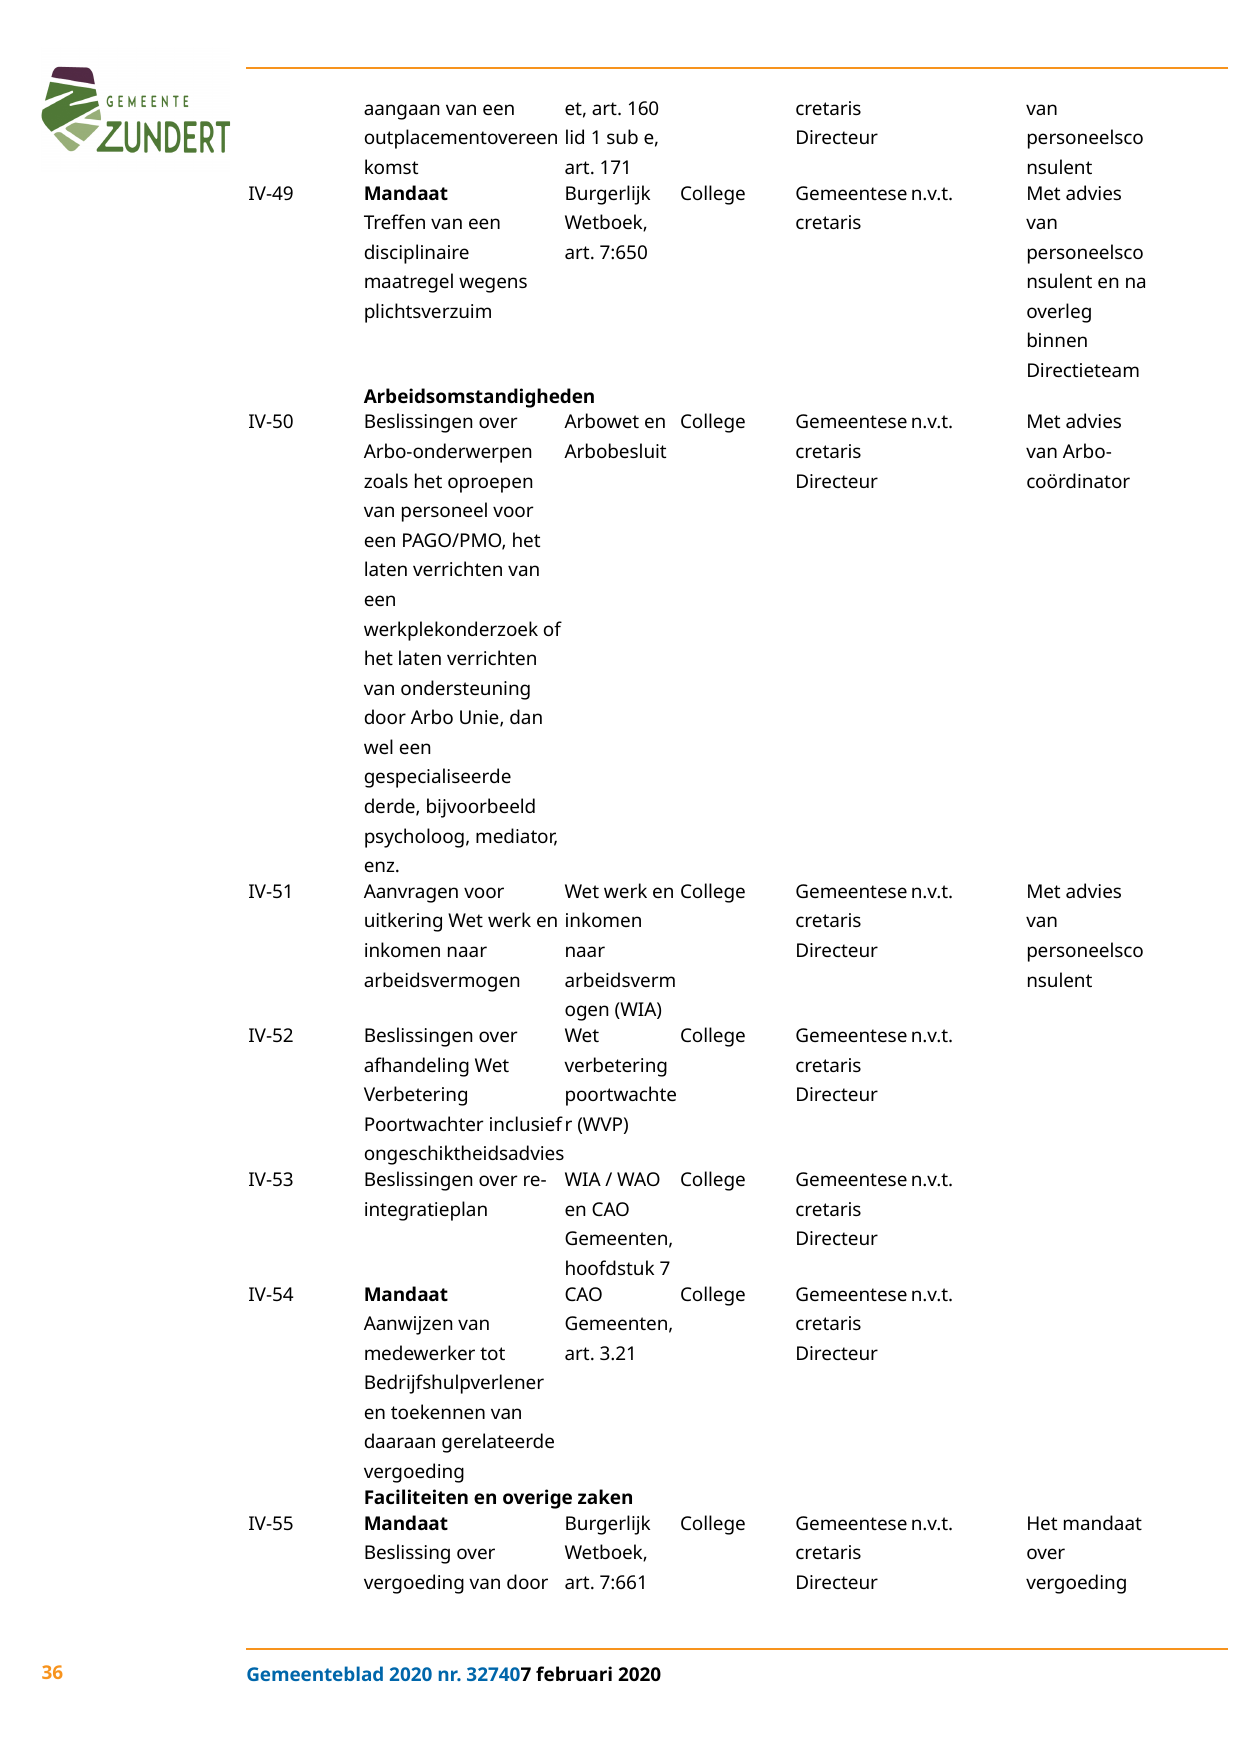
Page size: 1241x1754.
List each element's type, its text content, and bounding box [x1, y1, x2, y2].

table_cell Gemeentesecretaris Directeur [795, 878, 911, 1022]
table_cell Burgerlijk Wetboek, art. 7:661 [564, 1510, 680, 1594]
table_cell Arbeidsomstandigheden [364, 383, 1152, 409]
table_cell Burgerlijk Wetboek, art. 7:650 [564, 180, 680, 383]
table_cell College [680, 1281, 795, 1484]
table_cell Arbowet en Arbobesluit [564, 409, 680, 878]
table_cell Met advies van personeelsconsulent [1026, 878, 1152, 1022]
table_cell IV-50 [248, 409, 363, 878]
table_cell College [680, 1510, 795, 1594]
table_cell Gemeentesecretaris Directeur [795, 1281, 911, 1484]
table_cell n.v.t. [911, 1281, 1026, 1484]
table_cell Gemeentesecretaris [795, 180, 911, 383]
table_cell Mandaat Beslissing over vergoeding van door [364, 1510, 564, 1594]
table_cell Mandaat Aanwijzen van medewerker tot Bedrijfshulpverlener en toekennen van daaraan gerelateerde vergoeding [364, 1281, 564, 1484]
table_cell n.v.t. [911, 180, 1026, 383]
table_cell IV-49 [248, 180, 363, 383]
table_cell [680, 95, 795, 180]
table_cell [248, 1484, 363, 1510]
table_cell IV-51 [248, 878, 363, 1022]
table_cell n.v.t. [911, 1510, 1026, 1594]
table_cell [1026, 1281, 1152, 1484]
table_cell Gemeentesecretaris Directeur [795, 1510, 911, 1594]
table_cell Beslissingen over re-integratieplan [364, 1166, 564, 1281]
table_cell n.v.t. [911, 1022, 1026, 1166]
table_cell Gemeentesecretaris Directeur [795, 1166, 911, 1281]
table_cell CAO Gemeenten, art. 3.21 [564, 1281, 680, 1484]
table_cell Gemeentesecretaris Directeur [795, 1022, 911, 1166]
table_cell College [680, 1166, 795, 1281]
table_cell WIA / WAO en CAO Gemeenten, hoofdstuk 7 [564, 1166, 680, 1281]
table_cell Met advies van personeelsconsulent en na overleg binnen Directieteam [1026, 180, 1152, 383]
table_cell Beslissingen over afhandeling Wet Verbetering Poortwachter inclusief ongeschiktheidsadvies [364, 1022, 564, 1166]
table_cell Wet werk en inkomen naar arbeidsvermogen (WIA) [564, 878, 680, 1022]
table_cell Beslissingen over Arbo-onderwerpen zoals het oproepen van personeel voor een PAGO/PMO, het laten verrichten van een werkplekonderzoek of het laten verrichten van ondersteuning door Arbo Unie, dan wel een gespecialiseerde derde, bijvoorbeeld psycholoog, mediator, enz. [364, 409, 564, 878]
table_cell College [680, 409, 795, 878]
table_cell Wet verbetering poortwachter (WVP) [564, 1022, 680, 1166]
table_cell Aanvragen voor uitkering Wet werk en inkomen naar arbeidsvermogen [364, 878, 564, 1022]
table_cell IV-52 [248, 1022, 363, 1166]
table_cell cretaris Directeur [795, 95, 911, 180]
table_cell Het mandaat over vergoeding [1026, 1510, 1152, 1594]
table_cell [1026, 1022, 1152, 1166]
table_cell IV-53 [248, 1166, 363, 1281]
table_cell College [680, 180, 795, 383]
picture [41, 47, 231, 172]
table_cell n.v.t. [911, 409, 1026, 878]
table_cell [1026, 1166, 1152, 1281]
table_cell n.v.t. [911, 1166, 1026, 1281]
table_cell Met advies van Arbo-coördinator [1026, 409, 1152, 878]
table_cell aangaan van een outplacementovereenkomst [364, 95, 564, 180]
table_cell Mandaat Treffen van een disciplinaire maatregel wegens plichtsverzuim [364, 180, 564, 383]
table_cell College [680, 878, 795, 1022]
table_cell van personeelsconsulent [1026, 95, 1152, 180]
table_cell IV-54 [248, 1281, 363, 1484]
table_cell et, art. 160 lid 1 sub e, art. 171 [564, 95, 680, 180]
table_cell Gemeentesecretaris Directeur [795, 409, 911, 878]
table_cell [248, 383, 363, 409]
table_cell n.v.t. [911, 878, 1026, 1022]
table_cell IV-55 [248, 1510, 363, 1594]
table_cell [911, 95, 1026, 180]
table_cell Faciliteiten en overige zaken [364, 1484, 1152, 1510]
table_cell College [680, 1022, 795, 1166]
table_cell [248, 95, 363, 180]
